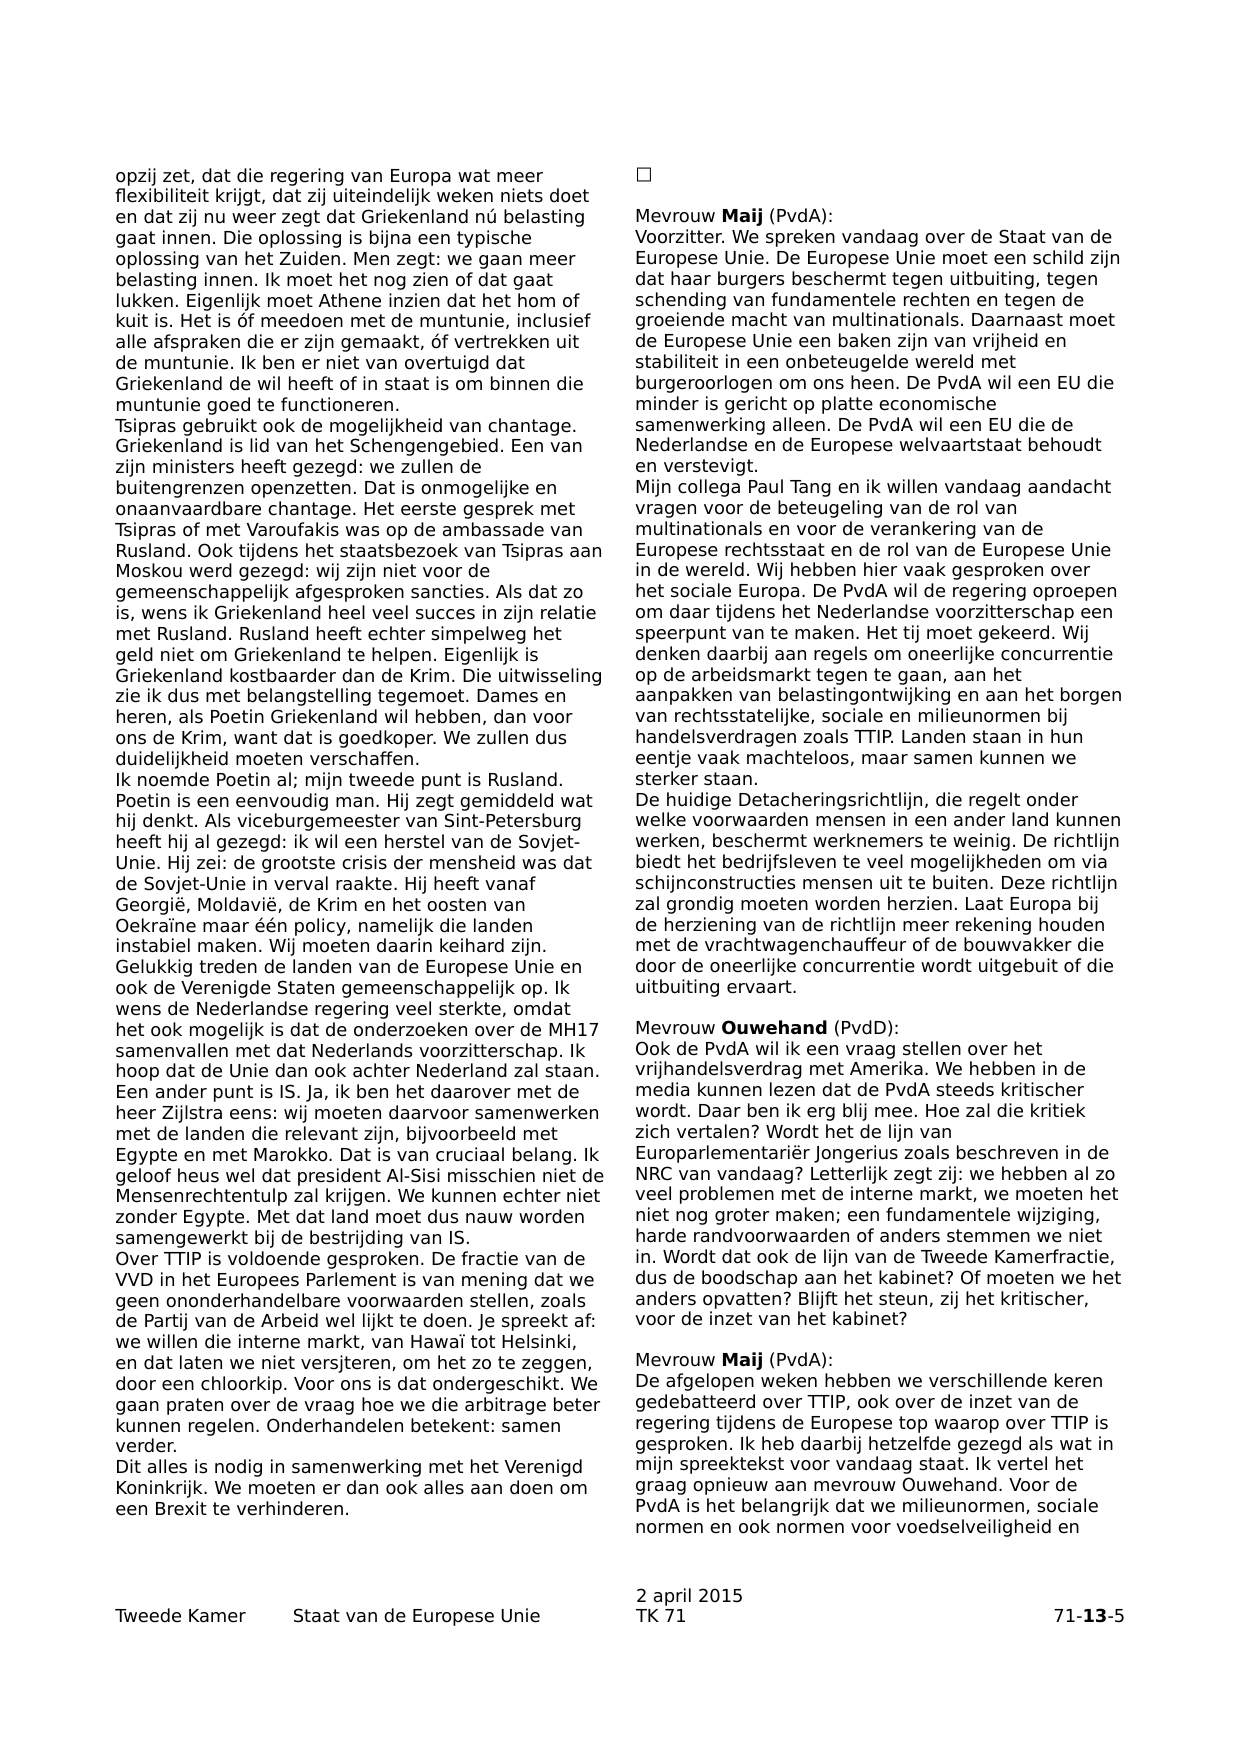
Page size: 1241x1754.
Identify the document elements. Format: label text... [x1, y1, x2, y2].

text ⬜ [635, 165, 1125, 186]
text Tsipras gebruikt ook de mogelijkheid van chantage. Griekenland is lid van het Schengengebied. Een van zijn ministers heeft gezegd: we zullen de buitengrenzen openzetten. Dat is onmogelijke en onaanvaardbare chantage. Het eerste gesprek met Tsipras of met Varoufakis was op de ambassade van Rusland. Ook tijdens het staatsbezoek van Tsipras aan Moskou werd gezegd: wij zijn niet voor de gemeenschappelijk afgesproken sancties. Als dat zo is, wens ik Griekenland heel veel succes in zijn relatie met Rusland. Rusland heeft echter simpelweg het geld niet om Griekenland te helpen. Eigenlijk is Griekenland kostbaarder dan de Krim. Die uitwisseling zie ik dus met belangstelling tegemoet. Dames en heren, als Poetin Griekenland wil hebben, dan voor ons de Krim, want dat is goedkoper. We zullen dus duidelijkheid moeten verschaffen. [115, 415, 605, 769]
text Een ander punt is IS. Ja, ik ben het daarover met de heer Zijlstra eens: wij moeten daarvoor samenwerken met de landen die relevant zijn, bijvoorbeeld met Egypte en met Marokko. Dat is van cruciaal belang. Ik geloof heus wel dat president Al-Sisi misschien niet de Mensenrechtentulp zal krijgen. We kunnen echter niet zonder Egypte. Met dat land moet dus nauw worden samengewerkt bij de bestrijding van IS. [115, 1082, 605, 1249]
text opzij zet, dat die regering van Europa wat meer flexibiliteit krijgt, dat zij uiteindelijk weken niets doet en dat zij nu weer zegt dat Griekenland nú belasting gaat innen. Die oplossing is bijna een typische oplossing van het Zuiden. Men zegt: we gaan meer belasting innen. Ik moet het nog zien of dat gaat lukken. Eigenlijk moet Athene inzien dat het hom of kuit is. Het is óf meedoen met de muntunie, inclusief alle afspraken die er zijn gemaakt, óf vertrekken uit de muntunie. Ik ben er niet van overtuigd dat Griekenland de wil heeft of in staat is om binnen die muntunie goed te functioneren. [115, 165, 605, 415]
text Ik noemde Poetin al; mijn tweede punt is Rusland. Poetin is een eenvoudig man. Hij zegt gemiddeld wat hij denkt. Als viceburgemeester van Sint-Petersburg heeft hij al gezegd: ik wil een herstel van de Sovjet-Unie. Hij zei: de grootste crisis der mensheid was dat de Sovjet-Unie in verval raakte. Hij heeft vanaf Georgië, Moldavië, de Krim en het oosten van Oekraïne maar één policy, namelijk die landen instabiel maken. Wij moeten daarin keihard zijn. Gelukkig treden de landen van de Europese Unie en ook de Verenigde Staten gemeenschappelijk op. Ik wens de Nederlandse regering veel sterkte, omdat het ook mogelijk is dat de onderzoeken over de MH17 samenvallen met dat Nederlands voorzitterschap. Ik hoop dat de Unie dan ook achter Nederland zal staan. [115, 769, 605, 1082]
text De huidige Detacheringsrichtlijn, die regelt onder welke voorwaarden mensen in een ander land kunnen werken, beschermt werknemers te weinig. De richtlijn biedt het bedrijfsleven te veel mogelijkheden om via schijnconstructies mensen uit te buiten. Deze richtlijn zal grondig moeten worden herzien. Laat Europa bij de herziening van de richtlijn meer rekening houden met de vrachtwagenchauffeur of de bouwvakker die door de oneerlijke concurrentie wordt uitgebuit of die uitbuiting ervaart. [635, 789, 1125, 998]
text Mijn collega Paul Tang en ik willen vandaag aandacht vragen voor de beteugeling van de rol van multinationals en voor de verankering van de Europese rechtsstaat en de rol van de Europese Unie in de wereld. Wij hebben hier vaak gesproken over het sociale Europa. De PvdA wil de regering oproepen om daar tijdens het Nederlandse voorzitterschap een speerpunt van te maken. Het tij moet gekeerd. Wij denken daarbij aan regels om oneerlijke concurrentie op de arbeidsmarkt tegen te gaan, aan het aanpakken van belastingontwijking en aan het borgen van rechtsstatelijke, sociale en milieunormen bij handelsverdragen zoals TTIP. Landen staan in hun eentje vaak machteloos, maar samen kunnen we sterker staan. [635, 477, 1125, 789]
text Ook de PvdA wil ik een vraag stellen over het vrijhandelsverdrag met Amerika. We hebben in de media kunnen lezen dat de PvdA steeds kritischer wordt. Daar ben ik erg blij mee. Hoe zal die kritiek zich vertalen? Wordt het de lijn van Europarlementariër Jongerius zoals beschreven in de NRC van vandaag? Letterlijk zegt zij: we hebben al zo veel problemen met de interne markt, we moeten het niet nog groter maken; een fundamentele wijziging, harde randvoorwaarden of anders stemmen we niet in. Wordt dat ook de lijn van de Tweede Kamerfractie, dus de boodschap aan het kabinet? Of moeten we het anders opvatten? Blijft het steun, zij het kritischer, voor de inzet van het kabinet? [635, 1038, 1125, 1330]
text Over TTIP is voldoende gesproken. De fractie van de VVD in het Europees Parlement is van mening dat we geen ononderhandelbare voorwaarden stellen, zoals de Partij van de Arbeid wel lijkt te doen. Je spreekt af: we willen die interne markt, van Hawaï tot Helsinki, en dat laten we niet versjteren, om het zo te zeggen, door een chloorkip. Voor ons is dat ondergeschikt. We gaan praten over de vraag hoe we die arbitrage beter kunnen regelen. Onderhandelen betekent: samen verder. [115, 1249, 605, 1457]
text Mevrouw Ouwehand (PvdD): [635, 1018, 1125, 1038]
text Voorzitter. We spreken vandaag over de Staat van de Europese Unie. De Europese Unie moet een schild zijn dat haar burgers beschermt tegen uitbuiting, tegen schending van fundamentele rechten en tegen de groeiende macht van multinationals. Daarnaast moet de Europese Unie een baken zijn van vrijheid en stabiliteit in een onbeteugelde wereld met burgeroorlogen om ons heen. De PvdA wil een EU die minder is gericht op platte economische samenwerking alleen. De PvdA wil een EU die de Nederlandse en de Europese welvaartstaat behoudt en verstevigt. [635, 227, 1125, 477]
text Mevrouw Maij (PvdA): [635, 206, 1125, 227]
text Dit alles is nodig in samenwerking met het Verenigd Koninkrijk. We moeten er dan ook alles aan doen om een Brexit te verhinderen. [115, 1457, 605, 1519]
text Mevrouw Maij (PvdA): [635, 1350, 1125, 1371]
text De afgelopen weken hebben we verschillende keren gedebatteerd over TTIP, ook over de inzet van de regering tijdens de Europese top waarop over TTIP is gesproken. Ik heb daarbij hetzelfde gezegd als wat in mijn spreektekst voor vandaag staat. Ik vertel het graag opnieuw aan mevrouw Ouwehand. Voor de PvdA is het belangrijk dat we milieunormen, sociale normen en ook normen voor voedselveiligheid en [635, 1371, 1125, 1537]
